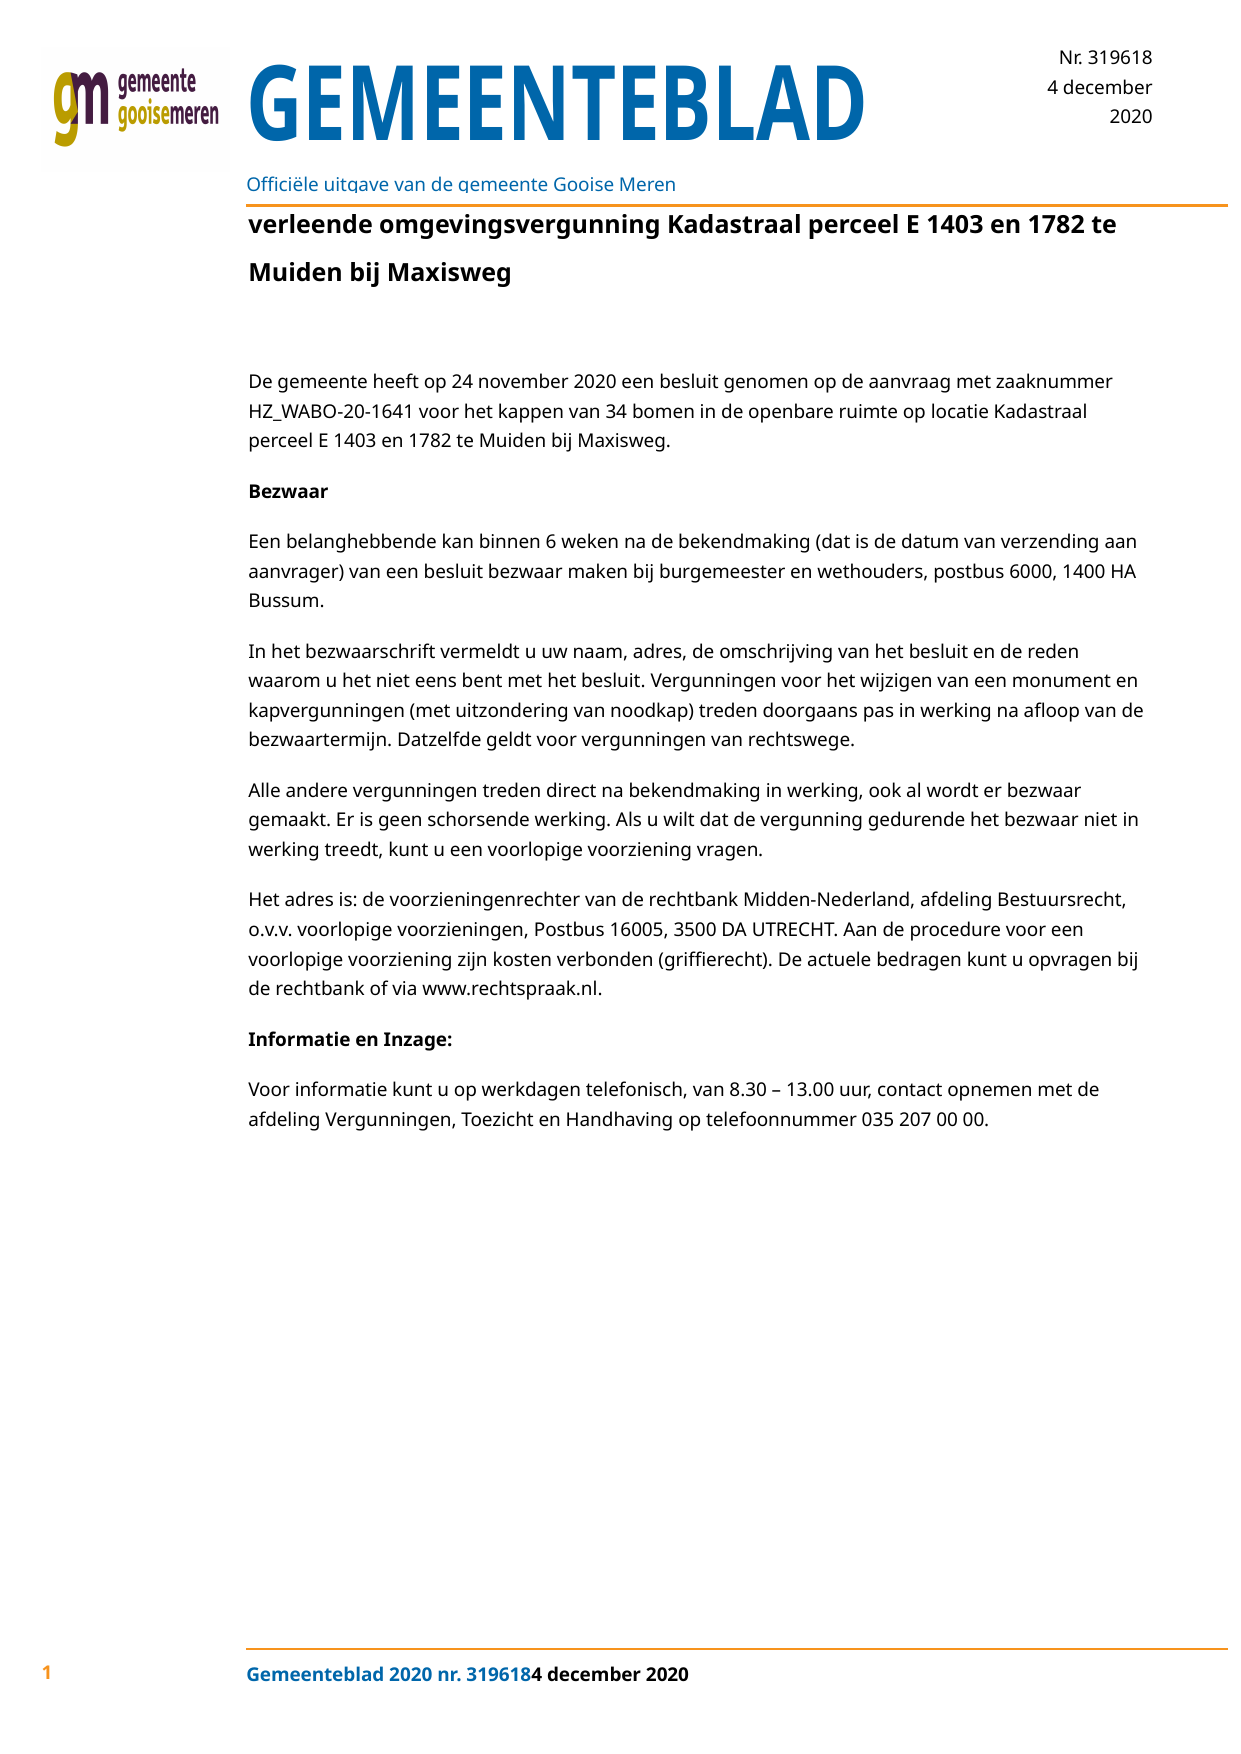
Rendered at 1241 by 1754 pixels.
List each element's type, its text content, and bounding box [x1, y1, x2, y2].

text Bezwaar [248, 478, 1152, 504]
text Een belanghebbende kan binnen 6 weken na de bekendmaking (dat is de datum van verzending aan aanvrager) van een besluit bezwaar maken bij burgemeester en wethouders, postbus 6000, 1400 HA Bussum. [248, 528, 1152, 613]
picture [41, 47, 231, 172]
text verleende omgevingsvergunning Kadastraal perceel E 1403 en 1782 te Muiden bij Maxisweg [248, 207, 1152, 288]
text Alle andere vergunningen treden direct na bekendmaking in werking, ook al wordt er bezwaar gemaakt. Er is geen schorsende werking. Als u wilt dat de vergunning gedurende het bezwaar niet in werking treedt, kunt u een voorlopige voorziening vragen. [248, 777, 1152, 862]
text Het adres is: de voorzieningenrechter van de rechtbank Midden-Nederland, afdeling Bestuursrecht, o.v.v. voorlopige voorzieningen, Postbus 16005, 3500 DA UTRECHT. Aan de procedure voor een voorlopige voorziening zijn kosten verbonden (griffierecht). De actuele bedragen kunt u opvragen bij de rechtbank of via www.rechtspraak.nl. [248, 887, 1152, 1001]
text Informatie en Inzage: [248, 1026, 1152, 1052]
text Voor informatie kunt u op werkdagen telefonisch, van 8.30 – 13.00 uur, contact opnemen met de afdeling Vergunningen, Toezicht en Handhaving op telefoonnummer 035 207 00 00. [248, 1076, 1152, 1132]
text In het bezwaarschrift vermeldt u uw naam, adres, de omschrijving van het besluit en de reden waarom u het niet eens bent met het besluit. Vergunningen voor het wijzigen van een monument en kapvergunningen (met uitzondering van noodkap) treden doorgaans pas in werking na afloop van de bezwaartermijn. Datzelfde geldt voor vergunningen van rechtswege. [248, 638, 1152, 752]
text De gemeente heeft op 24 november 2020 een besluit genomen op de aanvraag met zaaknummer HZ_WABO-20-1641 voor het kappen van 34 bomen in de openbare ruimte op locatie Kadastraal perceel E 1403 en 1782 te Muiden bij Maxisweg. [248, 368, 1152, 453]
